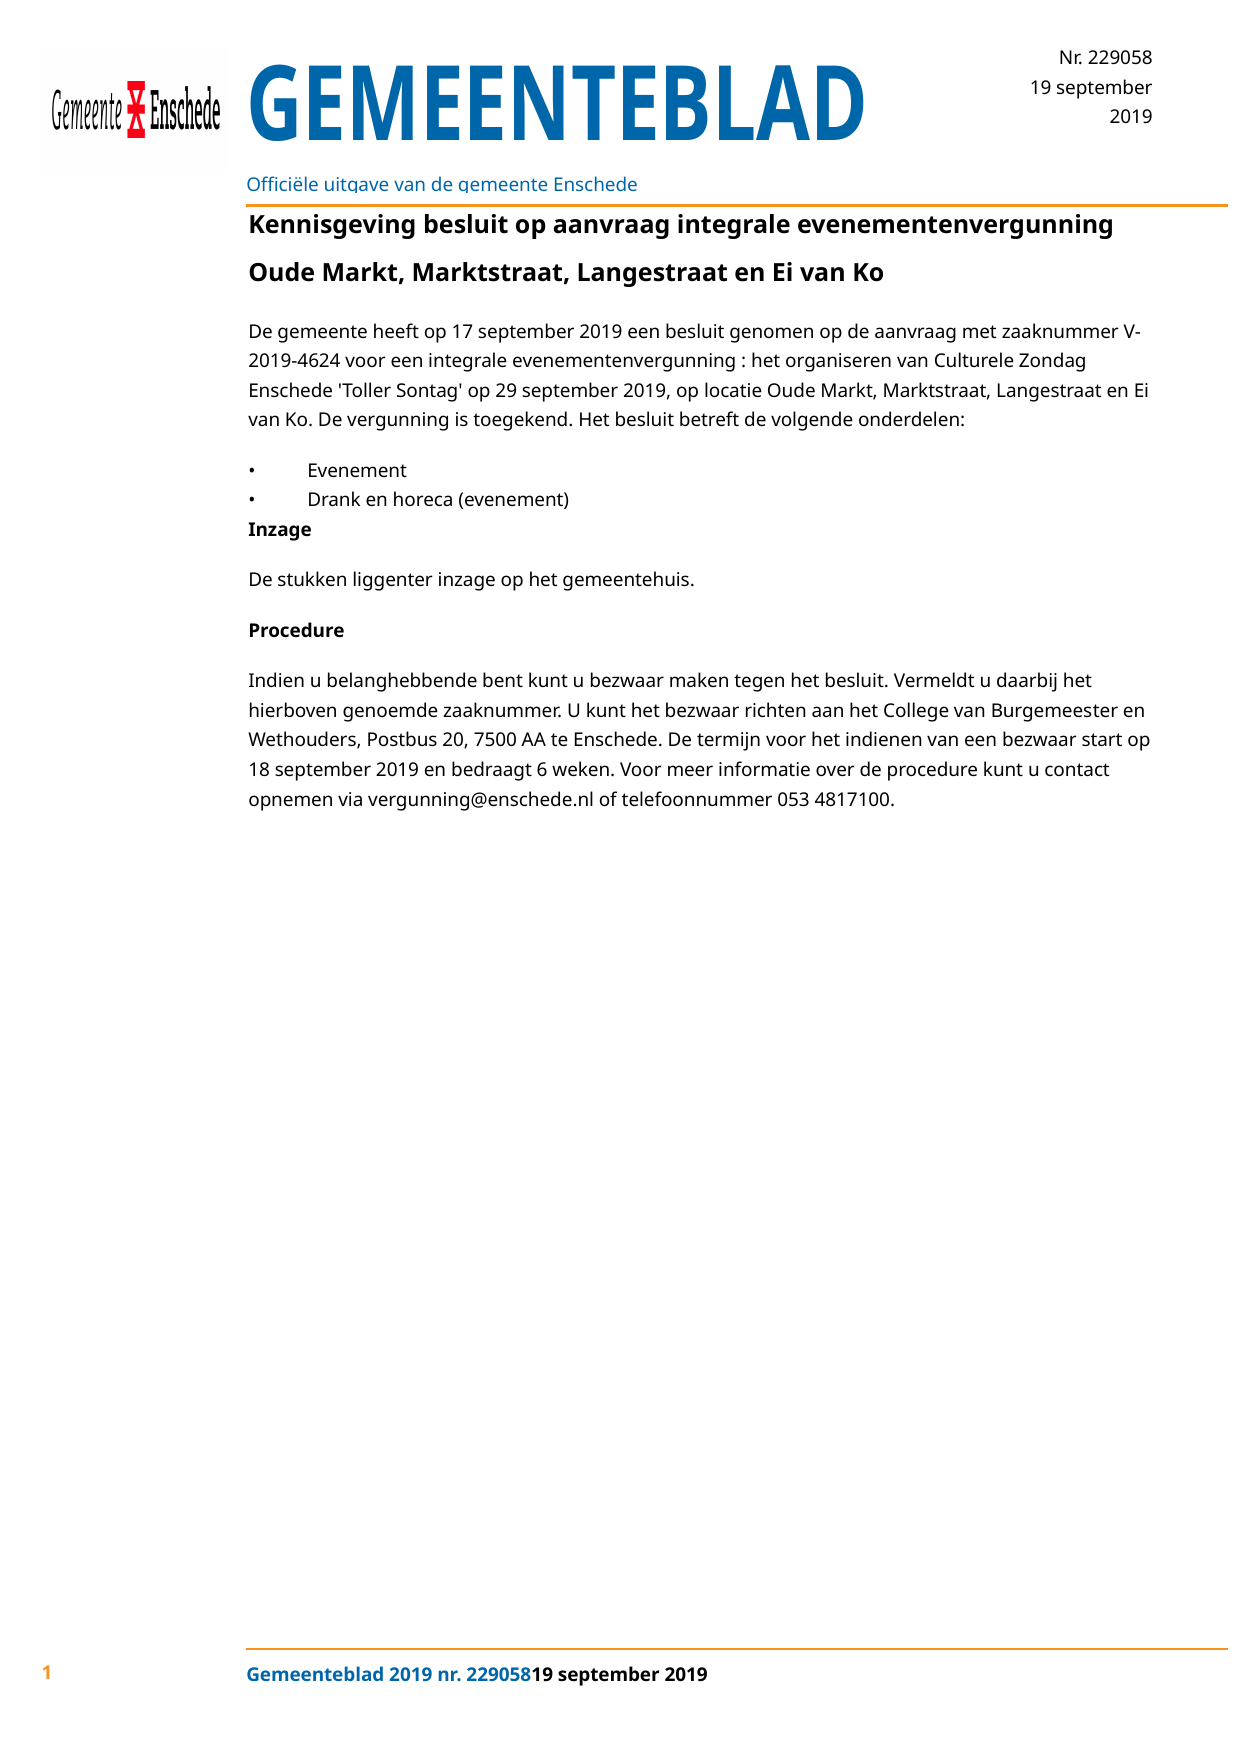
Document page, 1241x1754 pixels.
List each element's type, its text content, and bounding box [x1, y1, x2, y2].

text Kennisgeving besluit op aanvraag integrale evenementenvergunning Oude Markt, Marktstraat, Langestraat en Ei van Ko [248, 207, 1152, 288]
list Evenement [248, 457, 1152, 483]
text Inzage [248, 516, 1152, 542]
text De stukken liggenter inzage op het gemeentehuis. [248, 567, 1152, 592]
text De gemeente heeft op 17 september 2019 een besluit genomen op de aanvraag met zaaknummer V-2019-4624 voor een integrale evenementenvergunning : het organiseren van Culturele Zondag Enschede 'Toller Sontag' op 29 september 2019, op locatie Oude Markt, Marktstraat, Langestraat en Ei van Ko. De vergunning is toegekend. Het besluit betreft de volgende onderdelen: [248, 318, 1152, 432]
text Procedure [248, 617, 1152, 643]
list Drank en horeca (evenement) [248, 487, 1152, 512]
text Indien u belanghebbende bent kunt u bezwaar maken tegen het besluit. Vermeldt u daarbij het hierboven genoemde zaaknummer. U kunt het bezwaar richten aan het College van Burgemees­ter en Wethouders, Postbus 20, 7500 AA te Enschede. De termijn voor het indienen van een bezwaar start op 18 september 2019 en bedraagt 6 weken. Voor meer informatie over de procedure kunt u contact opnemen via vergunning@enschede.nl of telefoonnummer 053 4817100. [248, 667, 1152, 812]
picture [41, 47, 231, 172]
